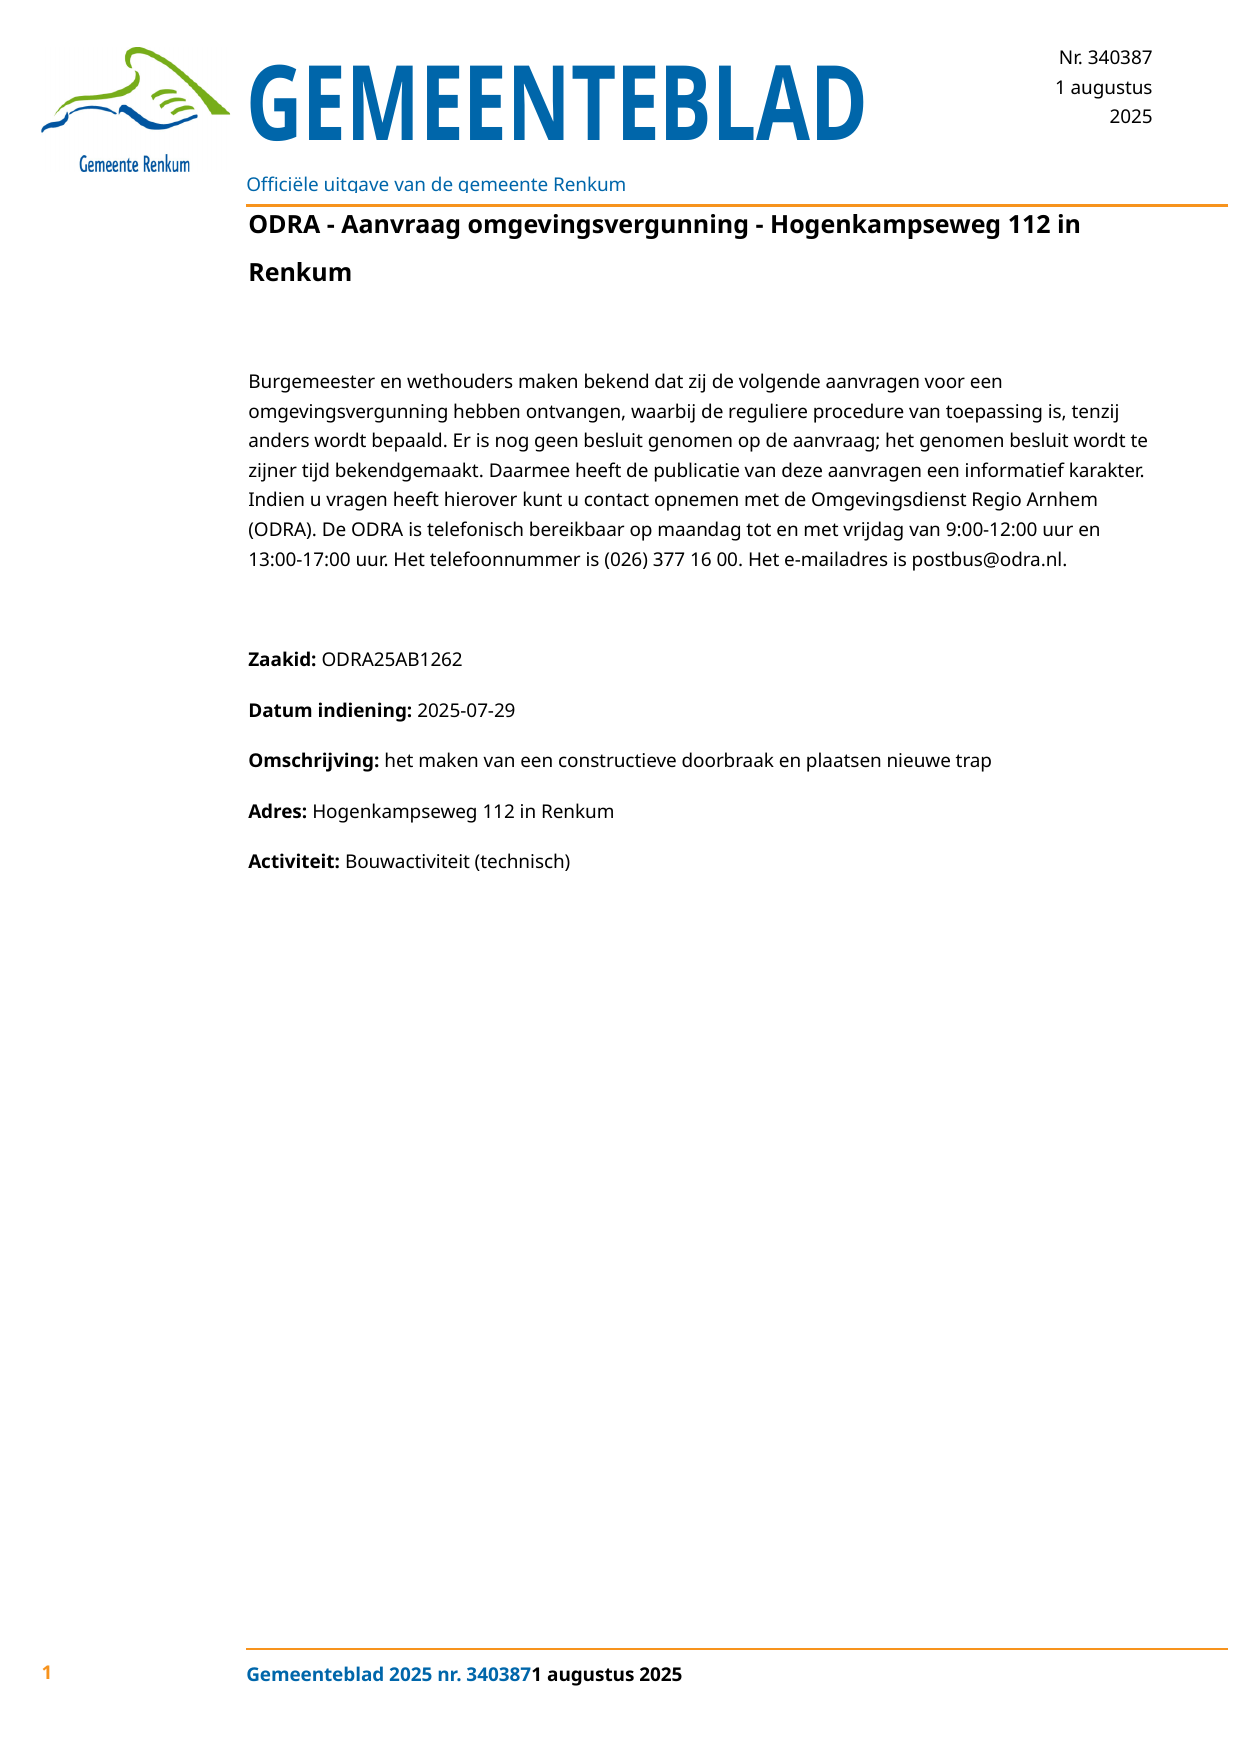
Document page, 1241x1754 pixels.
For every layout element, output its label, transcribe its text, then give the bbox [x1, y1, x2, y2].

picture [41, 47, 231, 172]
text Zaakid: ODRA25AB1262 [248, 647, 1152, 672]
text ODRA - Aanvraag omgevingsvergunning - Hogenkampseweg 112 in Renkum [248, 207, 1152, 288]
text Omschrijving: het maken van een constructieve doorbraak en plaatsen nieuwe trap [248, 747, 1152, 773]
text Activiteit: Bouwactiviteit (technisch) [248, 848, 1152, 874]
text Datum indiening: 2025-07-29 [248, 697, 1152, 723]
text Burgemeester en wethouders maken bekend dat zij de volgende aanvragen voor een omgevingsvergunning hebben ontvangen, waarbij de reguliere procedure van toepassing is, tenzij anders wordt bepaald. Er is nog geen besluit genomen op de aanvraag; het genomen besluit wordt te zijner tijd bekendgemaakt. Daarmee heeft de publicatie van deze aanvragen een informatief karakter. Indien u vragen heeft hierover kunt u contact opnemen met de Omgevingsdienst Regio Arnhem (ODRA). De ODRA is telefonisch bereikbaar op maandag tot en met vrijdag van 9:00-12:00 uur en 13:00-17:00 uur. Het telefoonnummer is (026) 377 16 00. Het e-mailadres is postbus@odra.nl. [248, 368, 1152, 572]
text Adres: Hogenkampseweg 112 in Renkum [248, 798, 1152, 824]
